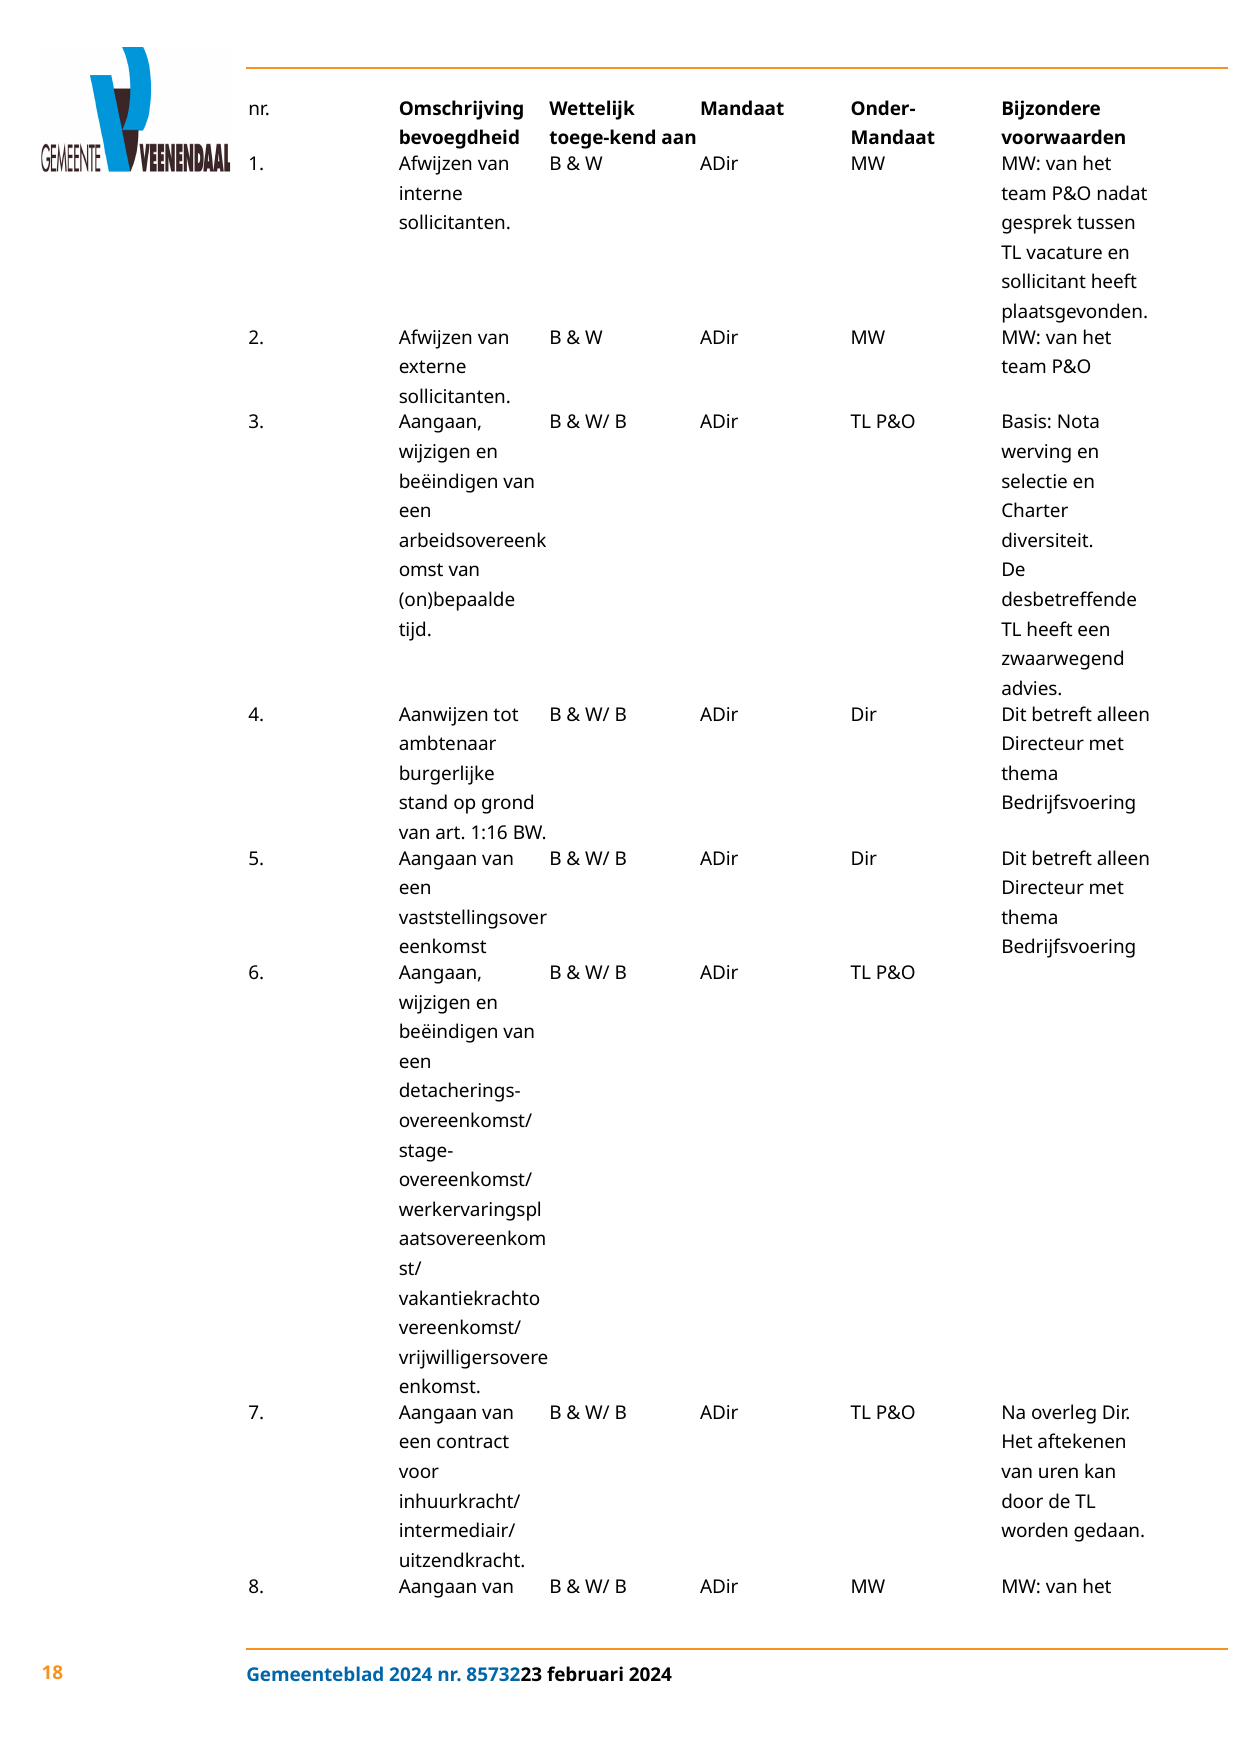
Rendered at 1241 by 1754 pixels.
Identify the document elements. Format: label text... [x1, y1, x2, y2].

table_cell [248, 845, 398, 959]
table_header Omschrijving bevoegdheid [399, 95, 549, 150]
table_cell B & W/ B [549, 959, 700, 1399]
table_cell Aangaan van een vaststellingsovereenkomst [399, 845, 549, 959]
table_cell B & W/ B [549, 701, 700, 845]
table_cell Na overleg Dir. Het aftekenen van uren kan door de TL worden gedaan. [1001, 1399, 1152, 1573]
table_header Wettelijk toege-kend aan [549, 95, 700, 150]
picture [41, 47, 130, 172]
table_cell [248, 959, 398, 1399]
table_cell B & W/ B [549, 1573, 700, 1598]
table_cell ADir [700, 324, 850, 409]
table_cell MW [850, 1573, 1001, 1598]
table_cell Aangaan, wijzigen en beëindigen van een detacherings-overeenkomst/ stage-overeenkomst/ werkervaringsplaatsovereenkomst/ vakantiekrachtovereenkomst/ vrijwilligersovereenkomst. [399, 959, 549, 1399]
table_cell Dit betreft alleen Directeur met thema Bedrijfsvoering [1001, 701, 1152, 845]
table_cell MW [850, 324, 1001, 409]
table_cell MW [850, 150, 1001, 324]
table_cell Basis: Nota werving en selectie en Charter diversiteit. De desbetreffende TL heeft een zwaarwegend advies. [1001, 409, 1152, 701]
table_cell ADir [700, 1399, 850, 1573]
table_cell ADir [700, 150, 850, 324]
table_cell ADir [700, 959, 850, 1399]
table_cell MW: van het team P&O [1001, 324, 1152, 409]
table_cell Aanwijzen tot ambtenaar burgerlijke stand op grond van art. 1:16 BW. [399, 701, 549, 845]
table_header nr. [248, 95, 398, 150]
table_cell B & W/ B [549, 409, 700, 701]
table_cell B & W [549, 150, 700, 324]
table_cell B & W/ B [549, 1399, 700, 1573]
table_cell ADir [700, 845, 850, 959]
table_cell [1001, 959, 1152, 1399]
table_cell [248, 701, 398, 845]
table_cell ADir [700, 1573, 850, 1598]
table_cell Dir [850, 701, 1001, 845]
table_cell Aangaan van een contract voor inhuurkracht/ intermediair/ uitzendkracht. [399, 1399, 549, 1573]
table_cell Dit betreft alleen Directeur met thema Bedrijfsvoering [1001, 845, 1152, 959]
table_cell ADir [700, 701, 850, 845]
table_cell [248, 1573, 398, 1598]
table_header Onder- Mandaat [850, 95, 1001, 150]
table_cell TL P&O [850, 409, 1001, 701]
table_cell Dir [850, 845, 1001, 959]
table_cell [248, 1399, 398, 1573]
table_cell [248, 409, 398, 701]
table_cell Aangaan van [399, 1573, 549, 1598]
table_header Bijzondere voorwaarden [1001, 95, 1152, 150]
table_cell TL P&O [850, 959, 1001, 1399]
table_cell Afwijzen van externe sollicitanten. [399, 324, 549, 409]
table_cell B & W [549, 324, 700, 409]
table_cell Afwijzen van interne sollicitanten. [399, 150, 549, 324]
table_cell [248, 324, 398, 409]
table_cell MW: van het team P&O nadat gesprek tussen TL vacature en sollicitant heeft plaatsgevonden. [1001, 150, 1152, 324]
table_cell B & W/ B [549, 845, 700, 959]
table_cell ADir [700, 409, 850, 701]
table_cell Aangaan, wijzigen en beëindigen van een arbeidsovereenkomst van (on)bepaalde tijd. [399, 409, 549, 701]
picture [123, 47, 231, 172]
table_cell TL P&O [850, 1399, 1001, 1573]
table_cell [248, 150, 398, 324]
table_header Mandaat [700, 95, 850, 150]
table_cell MW: van het [1001, 1573, 1152, 1598]
